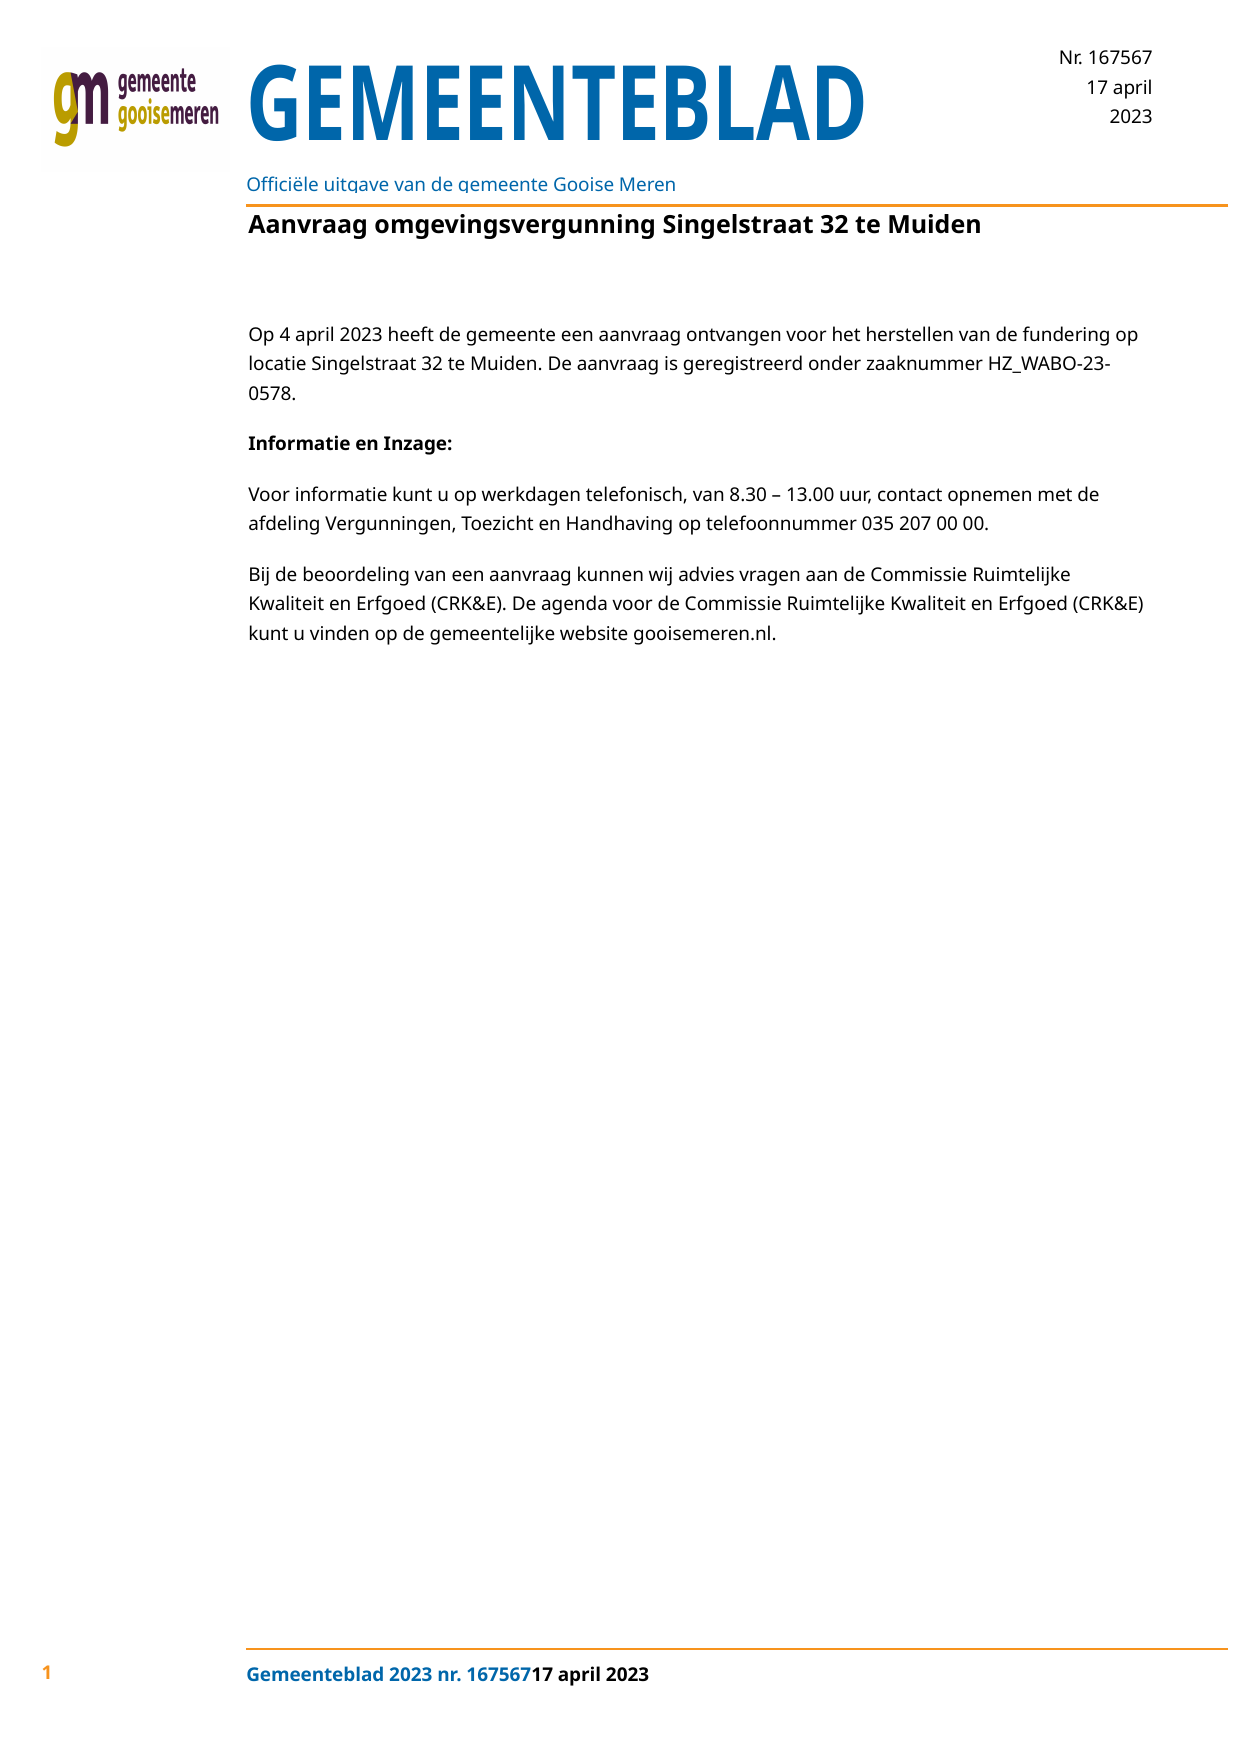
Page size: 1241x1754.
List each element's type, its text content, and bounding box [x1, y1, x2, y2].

text Aanvraag omgevingsvergunning Singelstraat 32 te Muiden [248, 207, 1152, 241]
picture [41, 47, 231, 172]
text Voor informatie kunt u op werkdagen telefonisch, van 8.30 – 13.00 uur, contact opnemen met de afdeling Vergunningen, Toezicht en Handhaving op telefoonnummer 035 207 00 00. [248, 481, 1152, 536]
text Informatie en Inzage: [248, 430, 1152, 456]
text Bij de beoordeling van een aanvraag kunnen wij advies vragen aan de Commissie Ruimtelijke Kwaliteit en Erfgoed (CRK&E). De agenda voor de Commissie Ruimtelijke Kwaliteit en Erfgoed (CRK&E) kunt u vinden op de gemeentelijke website gooisemeren.nl. [248, 561, 1152, 646]
text Op 4 april 2023 heeft de gemeente een aanvraag ontvangen voor het herstellen van de fundering op locatie Singelstraat 32 te Muiden. De aanvraag is geregistreerd onder zaaknummer HZ_WABO-23-0578. [248, 321, 1152, 406]
